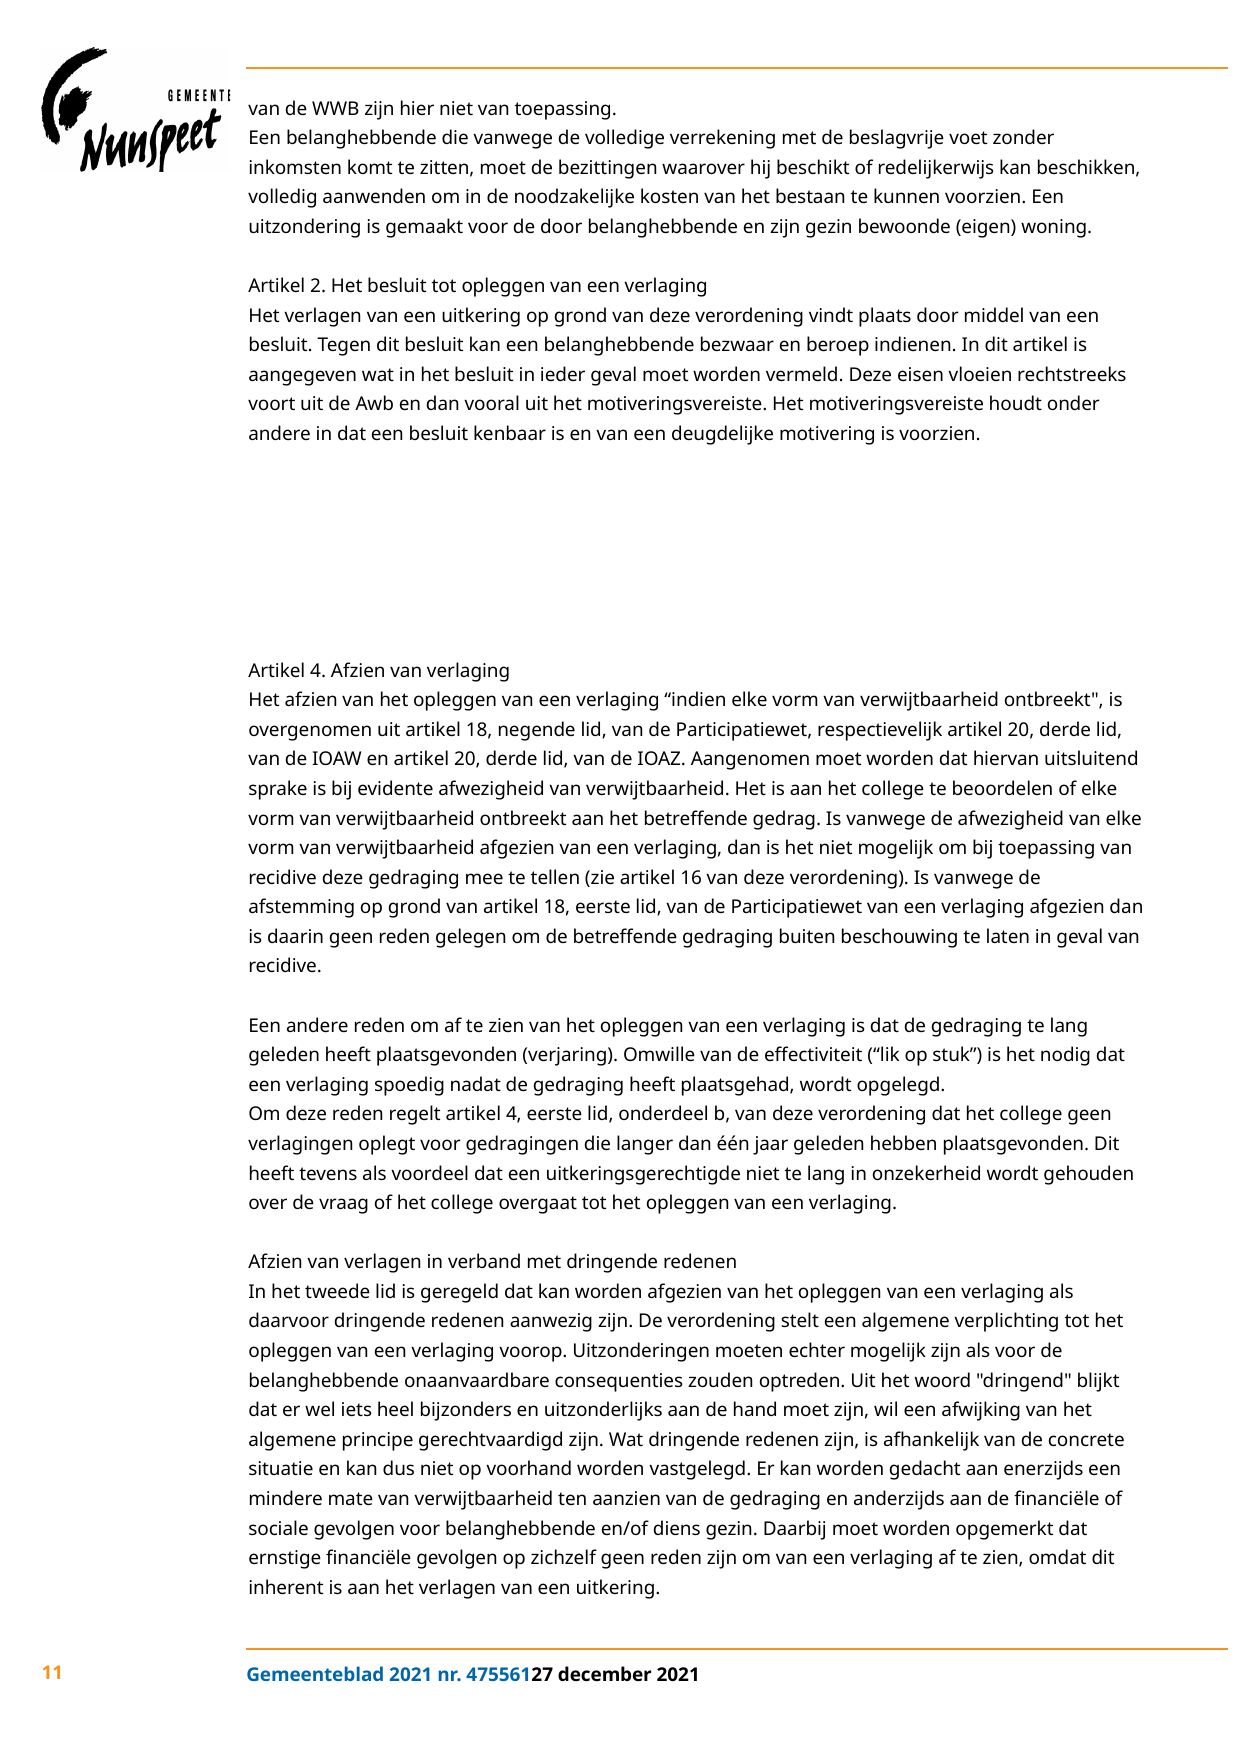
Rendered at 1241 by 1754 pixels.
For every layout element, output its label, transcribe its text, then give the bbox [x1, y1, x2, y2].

text Het verlagen van een uitkering op grond van deze verordening vindt plaats door middel van een besluit. Tegen dit besluit kan een belanghebbende bezwaar en beroep indienen. In dit artikel is aangegeven wat in het besluit in ieder geval moet worden vermeld. Deze eisen vloeien rechtstreeks voort uit de Awb en dan vooral uit het motiveringsvereiste. Het motiveringsvereiste houdt onder andere in dat een besluit kenbaar is en van een deugdelijke motivering is voorzien. [248, 302, 1152, 446]
text Artikel 2. Het besluit tot opleggen van een verlaging [248, 272, 1152, 298]
picture [41, 47, 231, 172]
text Een andere reden om af te zien van het opleggen van een verlaging is dat de gedraging te lang geleden heeft plaatsgevonden (verjaring). Omwille van de effectiviteit (“lik op stuk”) is het nodig dat een verlaging spoedig nadat de gedraging heeft plaatsgehad, wordt opgelegd. [248, 1012, 1152, 1097]
text van de WWB zijn hier niet van toepassing. [248, 95, 1152, 121]
text Om deze reden regelt artikel 4, eerste lid, onderdeel b, van deze verordening dat het college geen verlagingen oplegt voor gedragingen die langer dan één jaar geleden hebben plaatsgevonden. Dit heeft tevens als voordeel dat een uitkeringsgerechtigde niet te lang in onzekerheid wordt gehouden over de vraag of het college overgaat tot het opleggen van een verlaging. [248, 1101, 1152, 1215]
text Artikel 4. Afzien van verlaging [248, 657, 1152, 683]
text In het tweede lid is geregeld dat kan worden afgezien van het opleggen van een verlaging als daarvoor dringende redenen aanwezig zijn. De verordening stelt een algemene verplichting tot het opleggen van een verlaging voorop. Uitzonderingen moeten echter mogelijk zijn als voor de belanghebbende onaanvaardbare consequenties zouden optreden. Uit het woord "dringend" blijkt dat er wel iets heel bijzonders en uitzonderlijks aan de hand moet zijn, wil een afwijking van het algemene principe gerechtvaardigd zijn. Wat dringende redenen zijn, is afhankelijk van de concrete situatie en kan dus niet op voorhand worden vastgelegd. Er kan worden gedacht aan enerzijds een mindere mate van verwijtbaarheid ten aanzien van de gedraging en anderzijds aan de financiële of sociale gevolgen voor belanghebbende en/of diens gezin. Daarbij moet worden opgemerkt dat ernstige financiële gevolgen op zichzelf geen reden zijn om van een verlaging af te zien, omdat dit inherent is aan het verlagen van een uitkering. [248, 1278, 1152, 1600]
text Een belanghebbende die vanwege de volledige verrekening met de beslagvrije voet zonder inkomsten komt te zitten, moet de bezittingen waarover hij beschikt of redelijkerwijs kan beschikken, volledig aanwenden om in de noodzakelijke kosten van het bestaan te kunnen voorzien. Een uitzondering is gemaakt voor de door belanghebbende en zijn gezin bewoonde (eigen) woning. [248, 124, 1152, 239]
text Afzien van verlagen in verband met dringende redenen [248, 1248, 1152, 1274]
text Het afzien van het opleggen van een verlaging “indien elke vorm van verwijtbaarheid ontbreekt", is overgenomen uit artikel 18, negende lid, van de Participatiewet, respectievelijk artikel 20, derde lid, van de IOAW en artikel 20, derde lid, van de IOAZ. Aangenomen moet worden dat hiervan uitsluitend sprake is bij evidente afwezigheid van verwijtbaarheid. Het is aan het college te beoordelen of elke vorm van verwijtbaarheid ontbreekt aan het betreffende gedrag. Is vanwege de afwezigheid van elke vorm van verwijtbaarheid afgezien van een verlaging, dan is het niet mogelijk om bij toepassing van recidive deze gedraging mee te tellen (zie artikel 16 van deze verordening). Is vanwege de afstemming op grond van artikel 18, eerste lid, van de Participatiewet van een verlaging afgezien dan is daarin geen reden gelegen om de betreffende gedraging buiten beschouwing te laten in geval van recidive. [248, 686, 1152, 978]
